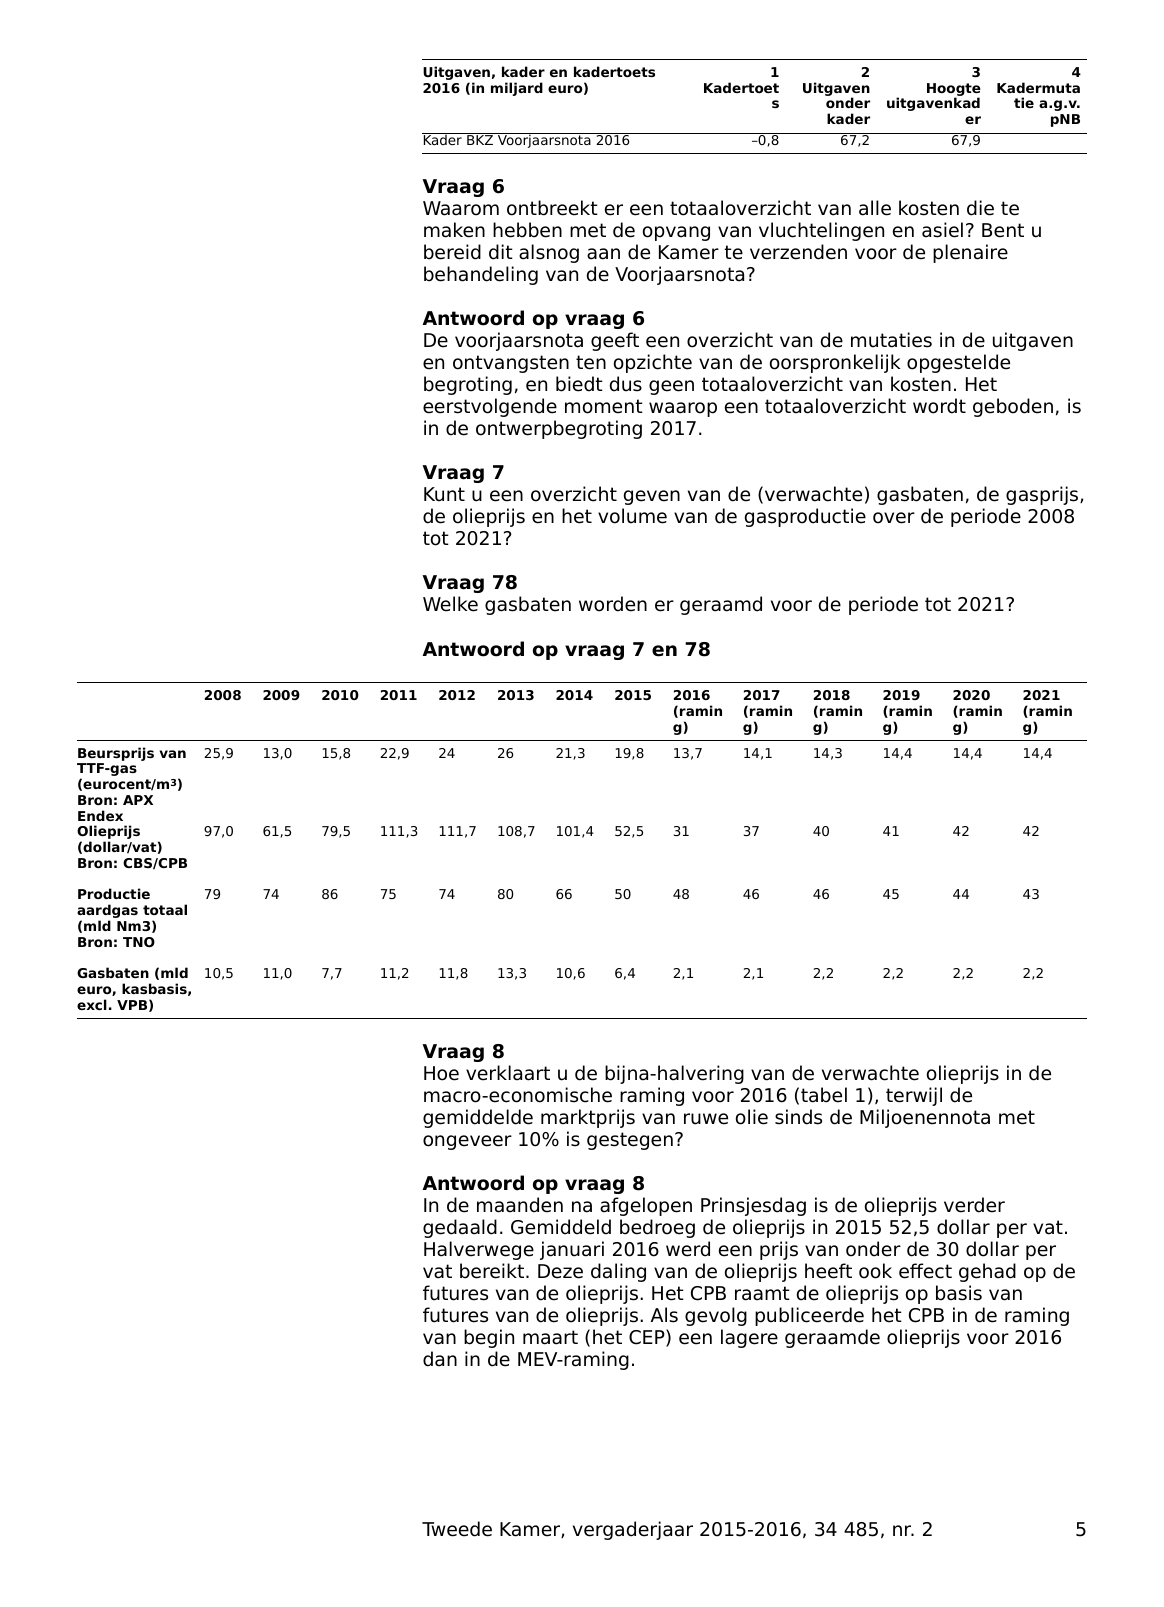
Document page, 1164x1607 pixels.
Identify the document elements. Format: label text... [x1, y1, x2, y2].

text Vraag 6 [422, 176, 1087, 198]
table_cell [550, 950, 608, 966]
table_cell 11,8 [432, 966, 491, 1018]
text In de maanden na afgelopen Prinsjesdag is de olieprijs verder gedaald. Gemiddeld bedroeg de olieprijs in 2015 52,5 dollar per vat. Halverwege januari 2016 werd een prijs van onder de 30 dollar per vat bereikt. Deze daling van de olieprijs heeft ook effect gehad op de futures van de olieprijs. Het CPB raamt de olieprijs op basis van futures van de olieprijs. Als gevolg publiceerde het CPB in de raming van begin maart (het CEP) een lagere geraamde olieprijs voor 2016 dan in de MEV-raming. [422, 1195, 1087, 1371]
table_cell 14,4 [877, 741, 947, 824]
table_cell [737, 871, 807, 887]
table_cell [947, 950, 1017, 966]
table_header 2012 [432, 683, 491, 740]
table_cell 97,0 [198, 824, 256, 871]
table_header 2015 [608, 683, 667, 740]
table_header [77, 683, 198, 740]
table_cell [432, 871, 491, 887]
table_cell 26 [491, 741, 549, 824]
table_cell 50 [608, 887, 667, 950]
table_cell [432, 950, 491, 966]
table_cell [1017, 871, 1087, 887]
table_cell 108,7 [491, 824, 549, 871]
text Antwoord op vraag 8 [422, 1173, 1087, 1195]
table_cell [491, 871, 549, 887]
table_header 2021 (raming) [1017, 683, 1087, 740]
table_cell 2,2 [807, 966, 877, 1018]
table_cell 6,4 [608, 966, 667, 1018]
table_cell [807, 950, 877, 966]
table_cell Gasbaten (mld euro, kasbasis, excl. VPB) [77, 966, 198, 1018]
text Antwoord op vraag 7 en 78 [422, 638, 1087, 660]
table_cell 24 [432, 741, 491, 824]
table_cell 10,5 [198, 966, 256, 1018]
table_cell 37 [737, 824, 807, 871]
table_cell [491, 950, 549, 966]
table_cell 42 [947, 824, 1017, 871]
table_cell 11,2 [374, 966, 432, 1018]
table_cell [256, 950, 315, 966]
table_cell 46 [807, 887, 877, 950]
table_cell [877, 871, 947, 887]
table_cell 46 [737, 887, 807, 950]
table_cell [1017, 950, 1087, 966]
table_cell 22,9 [374, 741, 432, 824]
table_cell 101,4 [550, 824, 608, 871]
table_cell 45 [877, 887, 947, 950]
table_header 2013 [491, 683, 549, 740]
table_header 2008 [198, 683, 256, 740]
table_cell 21,3 [550, 741, 608, 824]
table_cell [807, 871, 877, 887]
table_header 2011 [374, 683, 432, 740]
table_cell Beursprijs van TTF-gas (eurocent/m3) Bron: APX Endex [77, 741, 198, 824]
table_header 2017 (raming) [737, 683, 807, 740]
table_cell [77, 871, 198, 887]
text Waarom ontbreekt er een totaaloverzicht van alle kosten die te maken hebben met de opvang van vluchtelingen en asiel? Bent u bereid dit alsnog aan de Kamer te verzenden voor de plenaire behandeling van de Voorjaarsnota? [422, 198, 1087, 286]
table_cell 43 [1017, 887, 1087, 950]
table_cell [198, 871, 256, 887]
table_header 3 Hoogte uitgavenkader [876, 60, 987, 132]
table_cell –0,8 [693, 134, 785, 153]
text De voorjaarsnota geeft een overzicht van de mutaties in de uitgaven en ontvangsten ten opzichte van de oorspronkelijk opgestelde begroting, en biedt dus geen totaaloverzicht van kosten. Het eerstvolgende moment waarop een totaaloverzicht wordt geboden, is in de ontwerpbegroting 2017. [422, 330, 1087, 440]
table_cell 14,3 [807, 741, 877, 824]
text Vraag 8 [422, 1041, 1087, 1063]
table_cell [987, 134, 1087, 153]
table_cell [608, 871, 667, 887]
text Kunt u een overzicht geven van de (verwachte) gasbaten, de gasprijs, de olieprijs en het volume van de gasproductie over de periode 2008 tot 2021? [422, 484, 1087, 550]
table_cell [737, 950, 807, 966]
table_cell Productie aardgas totaal (mld Nm3) Bron: TNO [77, 887, 198, 950]
table_cell 2,2 [1017, 966, 1087, 1018]
table_header 2018 (raming) [807, 683, 877, 740]
table_cell 40 [807, 824, 877, 871]
table_cell Kader BKZ Voorjaarsnota 2016 [422, 134, 693, 153]
table_cell 14,4 [947, 741, 1017, 824]
table_cell 61,5 [256, 824, 315, 871]
text Hoe verklaart u de bijna-halvering van de verwachte olieprijs in de macro-economische raming voor 2016 (tabel 1), terwijl de gemiddelde marktprijs van ruwe olie sinds de Miljoenennota met ongeveer 10% is gestegen? [422, 1063, 1087, 1151]
table_cell 75 [374, 887, 432, 950]
table_cell 48 [667, 887, 737, 950]
table_header 2019 (raming) [877, 683, 947, 740]
table_cell 14,4 [1017, 741, 1087, 824]
table_cell [947, 871, 1017, 887]
table_cell [315, 871, 374, 887]
table_cell 13,7 [667, 741, 737, 824]
table_cell 42 [1017, 824, 1087, 871]
table_cell [667, 871, 737, 887]
table_header 2014 [550, 683, 608, 740]
text Vraag 78 [422, 572, 1087, 594]
table_cell [77, 950, 198, 966]
table_cell 10,6 [550, 966, 608, 1018]
table_cell [374, 950, 432, 966]
table_cell 13,3 [491, 966, 549, 1018]
table_cell [667, 950, 737, 966]
table_cell 2,1 [667, 966, 737, 1018]
table_cell 19,8 [608, 741, 667, 824]
table_header 1 Kadertoets [693, 60, 785, 132]
table_cell [315, 950, 374, 966]
table_header 2009 [256, 683, 315, 740]
table_cell 66 [550, 887, 608, 950]
table_cell 74 [432, 887, 491, 950]
text Welke gasbaten worden er geraamd voor de periode tot 2021? [422, 594, 1087, 616]
table_header 2016 (raming) [667, 683, 737, 740]
table_cell [198, 950, 256, 966]
table_cell 74 [256, 887, 315, 950]
table_cell Olieprijs (dollar/vat) Bron: CBS/CPB [77, 824, 198, 871]
table_cell 67,2 [785, 134, 876, 153]
table_cell [877, 950, 947, 966]
table_cell 13,0 [256, 741, 315, 824]
table_cell 41 [877, 824, 947, 871]
table_cell 67,9 [876, 134, 987, 153]
table_cell 25,9 [198, 741, 256, 824]
table_cell 79 [198, 887, 256, 950]
table_cell 14,1 [737, 741, 807, 824]
table_cell 80 [491, 887, 549, 950]
table_cell 111,7 [432, 824, 491, 871]
table_cell 86 [315, 887, 374, 950]
table_cell 44 [947, 887, 1017, 950]
table_header 2010 [315, 683, 374, 740]
table_cell 2,1 [737, 966, 807, 1018]
table_cell 11,0 [256, 966, 315, 1018]
table_cell [374, 871, 432, 887]
table_cell 2,2 [877, 966, 947, 1018]
text Vraag 7 [422, 462, 1087, 484]
text Antwoord op vraag 6 [422, 308, 1087, 330]
table_cell 31 [667, 824, 737, 871]
table_cell [550, 871, 608, 887]
table_cell 52,5 [608, 824, 667, 871]
table_header 2 Uitgaven onder kader [785, 60, 876, 132]
table_cell 111,3 [374, 824, 432, 871]
table_cell 79,5 [315, 824, 374, 871]
table_header 2020 (raming) [947, 683, 1017, 740]
table_cell [256, 871, 315, 887]
table_cell [608, 950, 667, 966]
table_header Uitgaven, kader en kadertoets 2016 (in miljard euro) [422, 60, 693, 132]
table_header 4 Kadermutatie a.g.v. pNB [987, 60, 1087, 132]
table_cell 2,2 [947, 966, 1017, 1018]
table_cell 15,8 [315, 741, 374, 824]
table_cell 7,7 [315, 966, 374, 1018]
